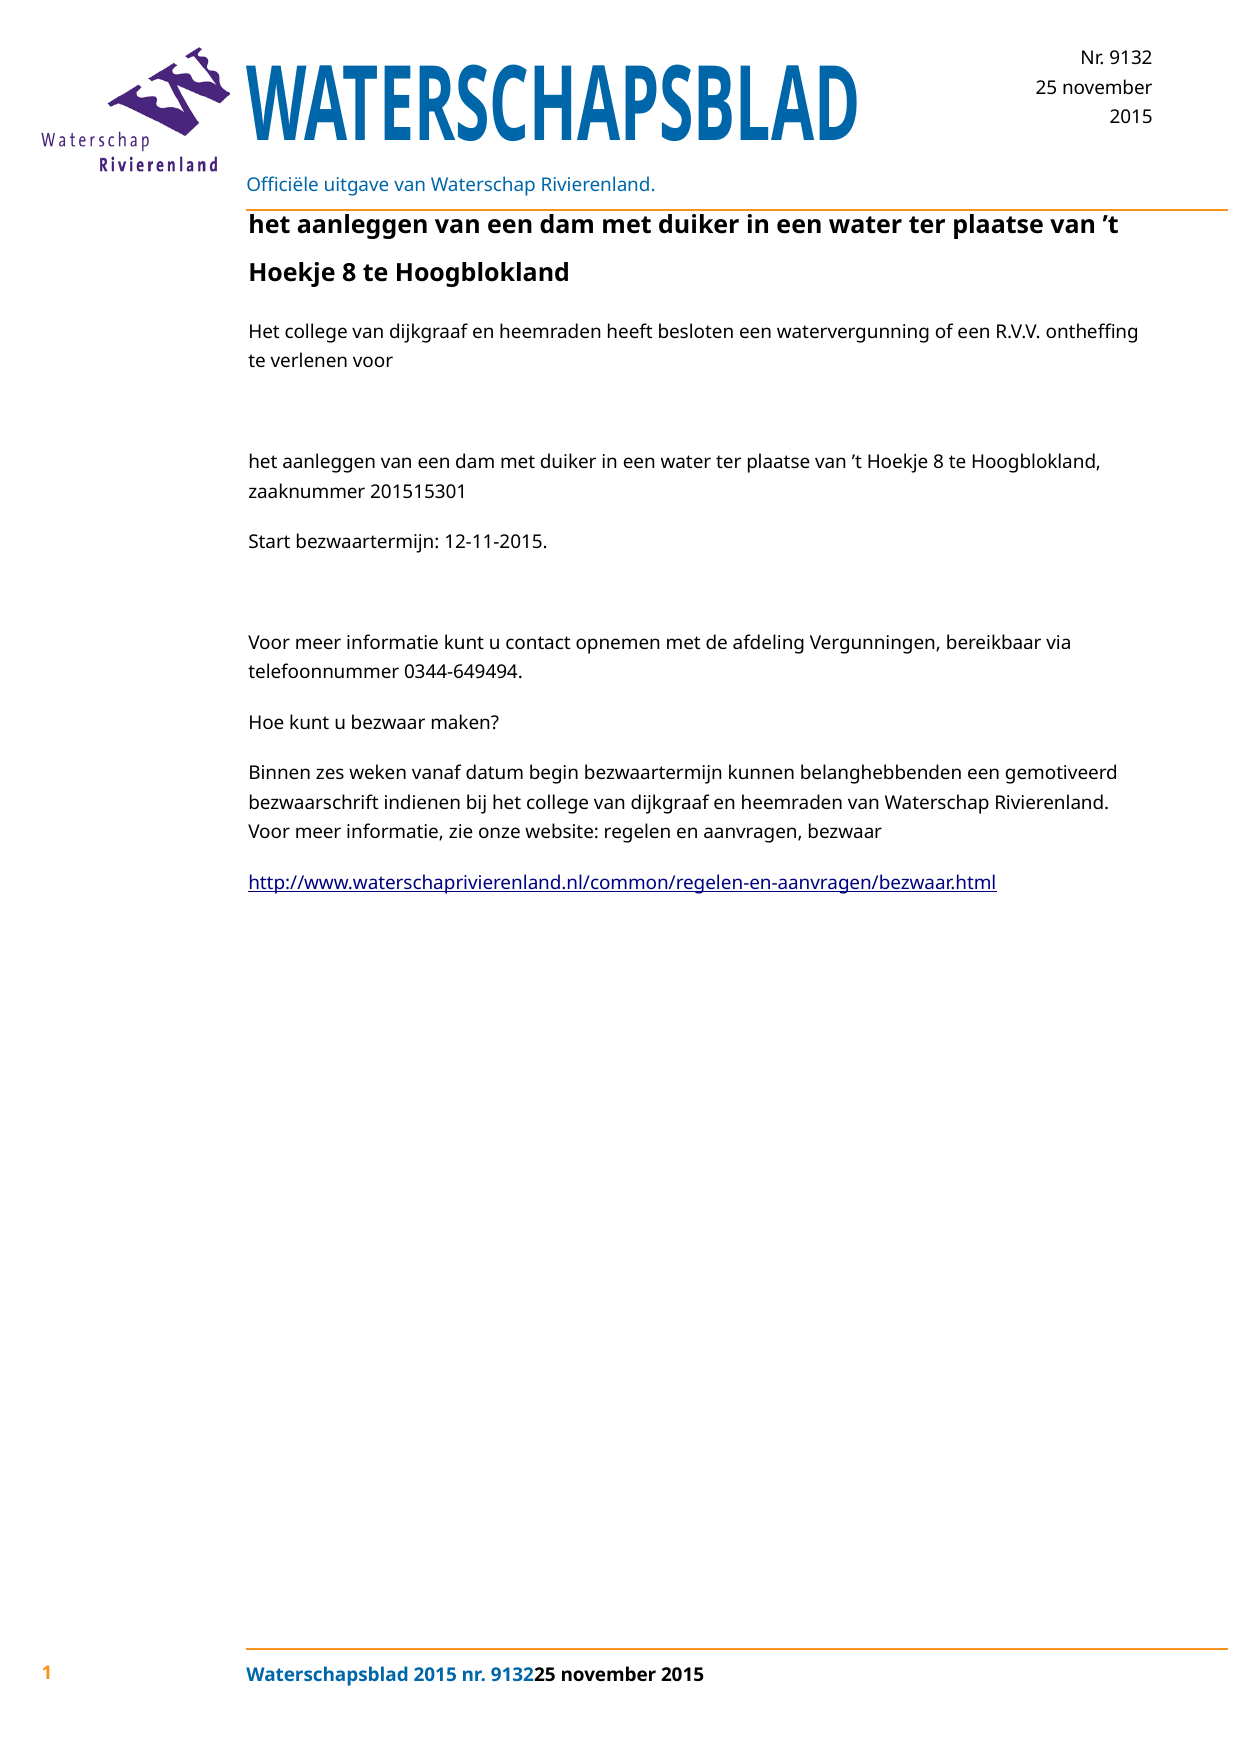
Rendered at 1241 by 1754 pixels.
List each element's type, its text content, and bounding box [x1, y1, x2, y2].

text Binnen zes weken vanaf datum begin bezwaartermijn kunnen belanghebbenden een gemotiveerd bezwaarschrift indienen bij het college van dijkgraaf en heemraden van Waterschap Rivierenland. Voor meer informatie, zie onze website: regelen en aanvragen, bezwaar [248, 759, 1152, 844]
text Voor meer informatie kunt u contact opnemen met de afdeling Vergunningen, bereikbaar via telefoonnummer 0344-649494. [248, 629, 1152, 684]
text http://www.waterschaprivierenland.nl/common/regelen-en-aanvragen/bezwaar.html [248, 869, 1152, 895]
text Hoe kunt u bezwaar maken? [248, 709, 1152, 735]
picture [41, 47, 231, 172]
text Start bezwaartermijn: 12-11-2015. [248, 528, 1152, 554]
text Het college van dijkgraaf en heemraden heeft besloten een watervergunning of een R.V.V. ontheffing te verlenen voor [248, 318, 1152, 373]
text het aanleggen van een dam met duiker in een water ter plaatse van ’t Hoekje 8 te Hoogblokland [248, 211, 1152, 288]
text het aanleggen van een dam met duiker in een water ter plaatse van ’t Hoekje 8 te Hoogblokland, zaaknummer 201515301 [248, 448, 1152, 504]
